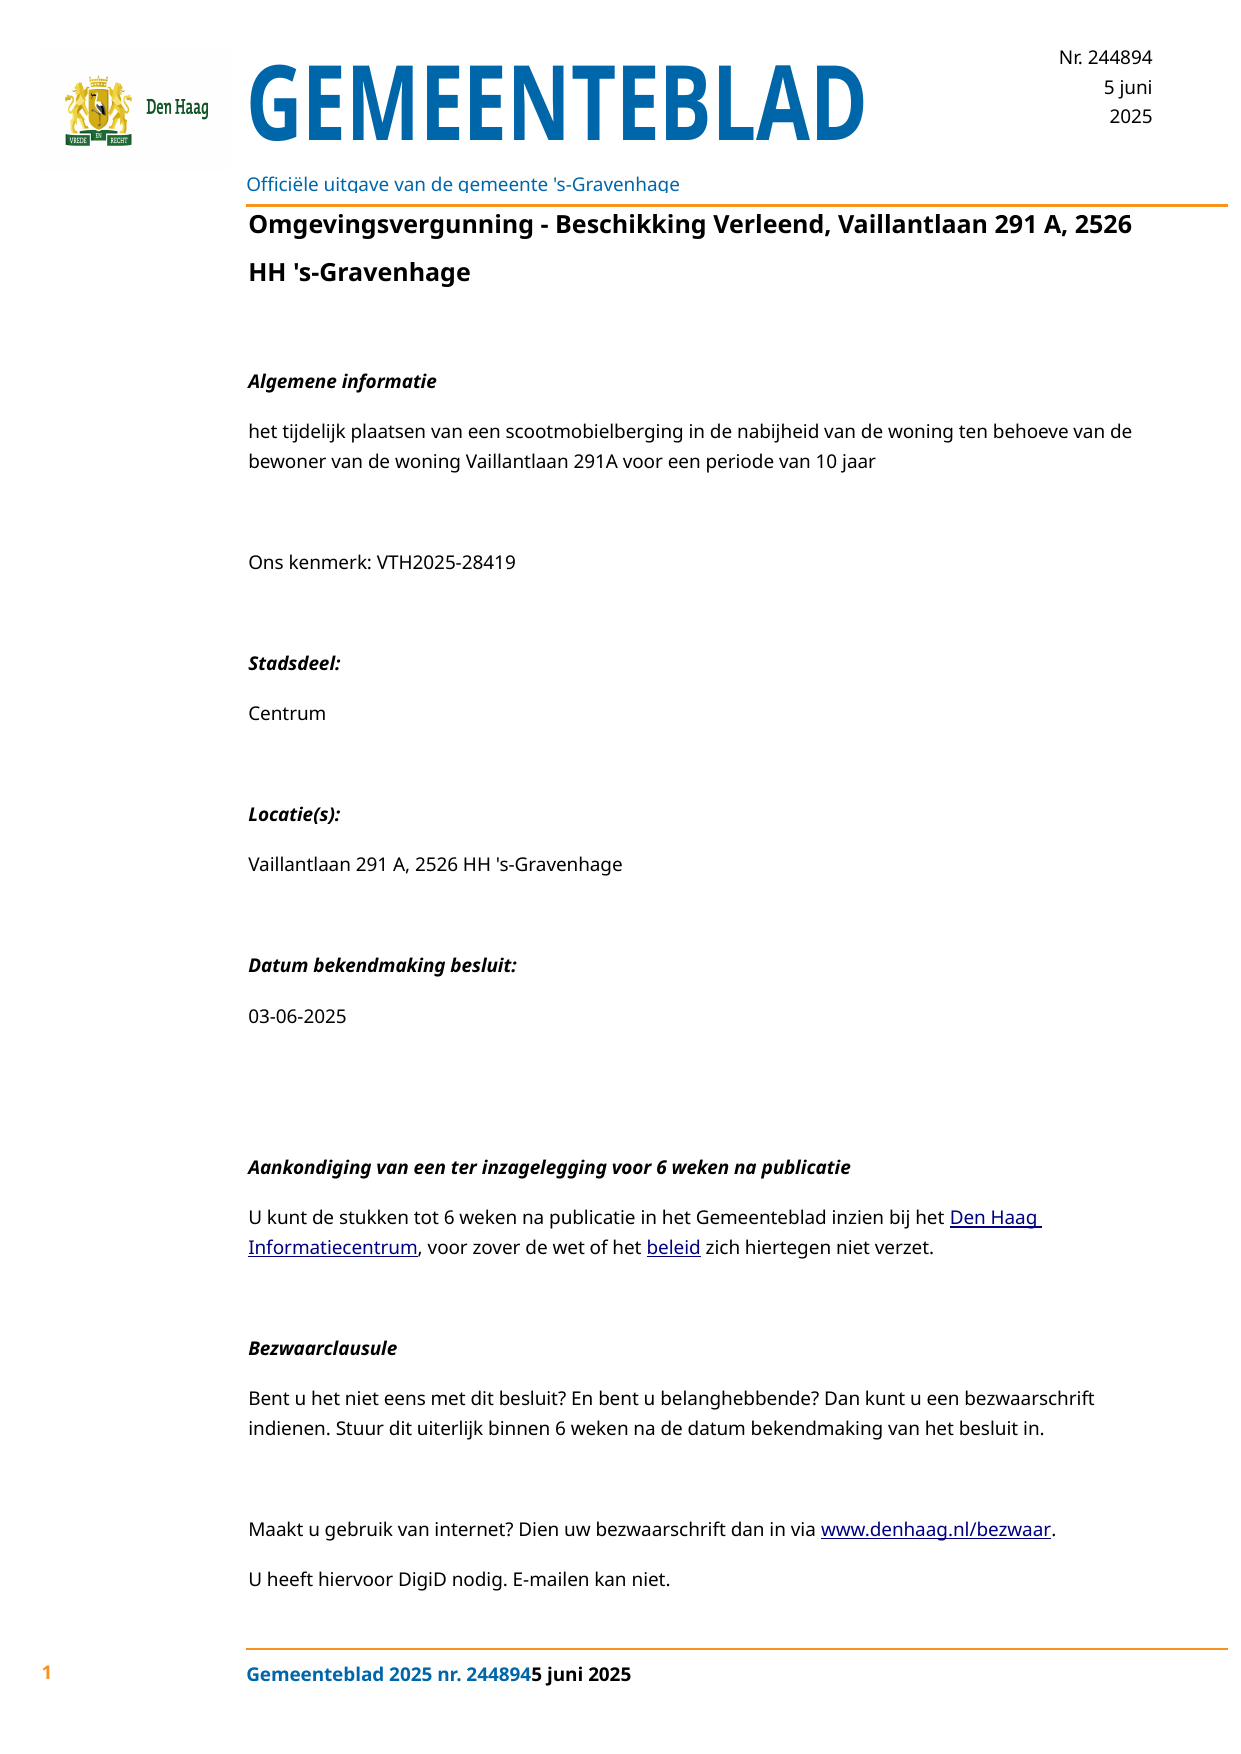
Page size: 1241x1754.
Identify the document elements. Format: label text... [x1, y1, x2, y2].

text U heeft hiervoor DigiD nodig. E-mailen kan niet. [248, 1566, 1152, 1592]
text het tijdelijk plaatsen van een scootmobielberging in de nabijheid van de woning ten behoeve van de bewoner van de woning Vaillantlaan 291A voor een periode van 10 jaar [248, 419, 1152, 474]
text Ons kenmerk: VTH2025-28419 [248, 549, 1152, 575]
text Datum bekendmaking besluit: [248, 952, 1152, 978]
text Bent u het niet eens met dit besluit? En bent u belanghebbende? Dan kunt u een bezwaarschrift indienen. Stuur dit uiterlijk binnen 6 weken na de datum bekendmaking van het besluit in. [248, 1385, 1152, 1441]
text Centrum [248, 700, 1152, 726]
text Vaillantlaan 291 A, 2526 HH 's-Gravenhage [248, 852, 1152, 877]
text Bezwaarclausule [248, 1335, 1152, 1361]
text Algemene informatie [248, 368, 1152, 394]
text Aankondiging van een ter inzagelegging voor 6 weken na publicatie [248, 1154, 1152, 1180]
text Stadsdeel: [248, 650, 1152, 676]
text 03-06-2025 [248, 1003, 1152, 1029]
text Maakt u gebruik van internet? Dien uw bezwaarschrift dan in via www.denhaag.nl/bezwaar. [248, 1516, 1152, 1542]
text U kunt de stukken tot 6 weken na publicatie in het Gemeenteblad inzien bij het Den Haag Informatiecentrum, voor zover de wet of het beleid zich hiertegen niet verzet. [248, 1204, 1152, 1260]
text Locatie(s): [248, 801, 1152, 827]
picture [41, 47, 231, 172]
text Omgevingsvergunning - Beschikking Verleend, Vaillantlaan 291 A, 2526 HH 's-Gravenhage [248, 207, 1152, 288]
